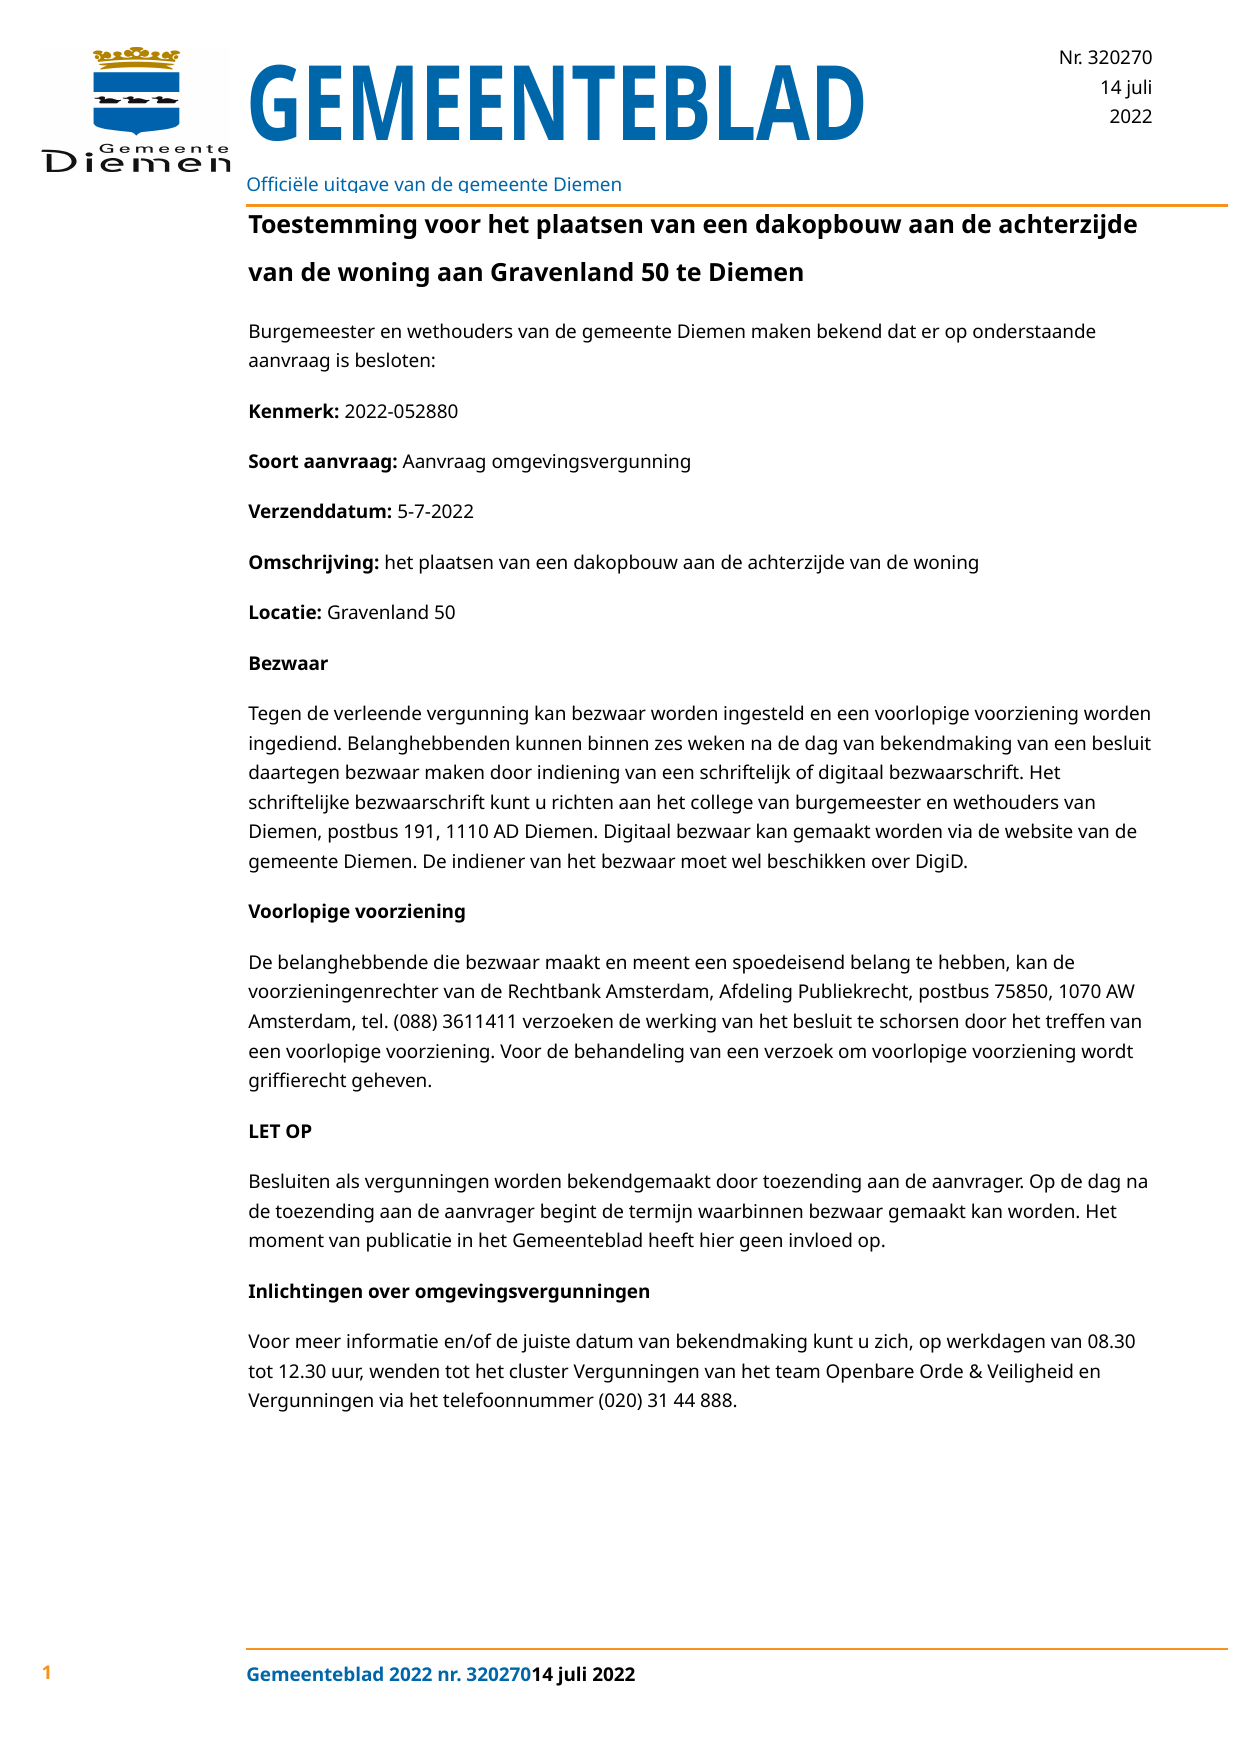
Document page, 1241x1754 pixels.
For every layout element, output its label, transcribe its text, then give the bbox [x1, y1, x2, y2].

text De belanghebbende die bezwaar maakt en meent een spoedeisend belang te hebben, kan de voorzieningenrechter van de Rechtbank Amsterdam, Afdeling Publiekrecht, postbus 75850, 1070 AW Amsterdam, tel. (088) 3611411 verzoeken de werking van het besluit te schorsen door het treffen van een voorlopige voorziening. Voor de behandeling van een verzoek om voorlopige voorziening wordt griffierecht geheven. [248, 949, 1152, 1093]
text Bezwaar [248, 650, 1152, 676]
text Omschrijving: het plaatsen van een dakopbouw aan de achterzijde van de woning [248, 549, 1152, 575]
picture [41, 47, 231, 172]
text Voorlopige voorziening [248, 899, 1152, 924]
text Voor meer informatie en/of de juiste datum van bekendmaking kunt u zich, op werkdagen van 08.30 tot 12.30 uur, wenden tot het cluster Vergunningen van het team Openbare Orde & Veiligheid en Vergunningen via het telefoonnummer (020) 31 44 888. [248, 1328, 1152, 1413]
text Kenmerk: 2022-052880 [248, 398, 1152, 424]
text Besluiten als vergunningen worden bekendgemaakt door toezending aan de aanvrager. Op de dag na de toezending aan de aanvrager begint de termijn waarbinnen bezwaar gemaakt kan worden. Het moment van publicatie in het Gemeenteblad heeft hier geen invloed op. [248, 1168, 1152, 1253]
text Toestemming voor het plaatsen van een dakopbouw aan de achterzijde van de woning aan Gravenland 50 te Diemen [248, 207, 1152, 288]
text Verzenddatum: 5-7-2022 [248, 499, 1152, 524]
text LET OP [248, 1118, 1152, 1144]
text Inlichtingen over omgevingsvergunningen [248, 1278, 1152, 1304]
text Tegen de verleende vergunning kan bezwaar worden ingesteld en een voorlopige voorziening worden ingediend. Belanghebbenden kunnen binnen zes weken na de dag van bekendmaking van een besluit daartegen bezwaar maken door indiening van een schriftelijk of digitaal bezwaarschrift. Het schriftelijke bezwaarschrift kunt u richten aan het college van burgemeester en wethouders van Diemen, postbus 191, 1110 AD Diemen. Digitaal bezwaar kan gemaakt worden via de website van de gemeente Diemen. De indiener van het bezwaar moet wel beschikken over DigiD. [248, 700, 1152, 874]
text Soort aanvraag: Aanvraag omgevingsvergunning [248, 448, 1152, 474]
text Burgemeester en wethouders van de gemeente Diemen maken bekend dat er op onderstaande aanvraag is besloten: [248, 318, 1152, 373]
text Locatie: Gravenland 50 [248, 599, 1152, 625]
